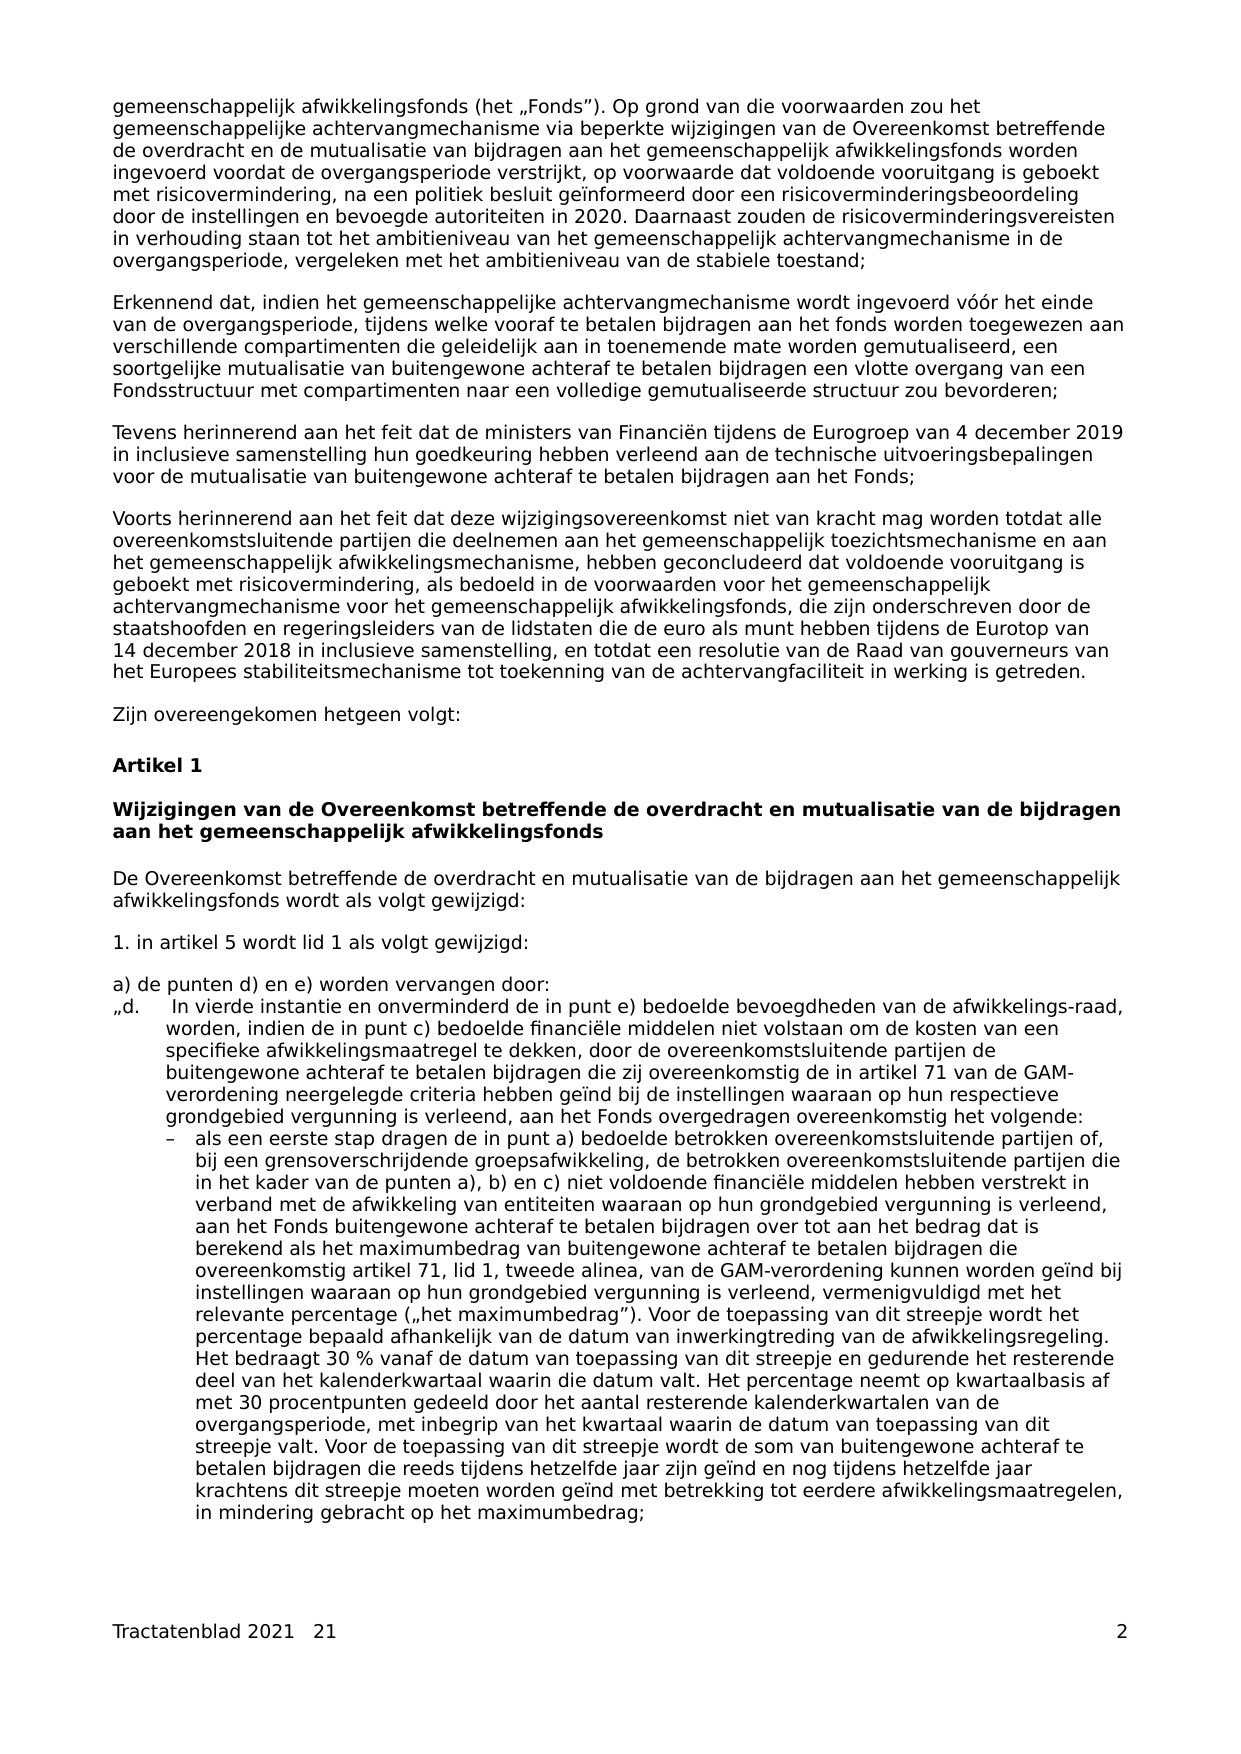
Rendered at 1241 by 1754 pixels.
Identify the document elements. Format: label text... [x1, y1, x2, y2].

text Erkennend dat, indien het gemeenschappelijke achtervangmechanisme wordt ingevoerd vóór het einde van de overgangsperiode, tijdens welke vooraf te betalen bijdragen aan het fonds worden toegewezen aan verschillende compartimenten die geleidelijk aan in toenemende mate worden gemutualiseerd, een soortgelijke mutualisatie van buitengewone achteraf te betalen bijdragen een vlotte overgang van een Fondsstructuur met compartimenten naar een volledige gemutualiseerde structuur zou bevorderen; [112, 292, 1128, 402]
text Tevens herinnerend aan het feit dat de ministers van Financiën tijdens de Eurogroep van 4 december 2019 in inclusieve samenstelling hun goedkeuring hebben verleend aan de technische uitvoeringsbepalingen voor de mutualisatie van buitengewone achteraf te betalen bijdragen aan het Fonds; [112, 422, 1128, 488]
text Zijn overeengekomen hetgeen volgt: [112, 703, 1128, 725]
text – als een eerste stap dragen de in punt a) bedoelde betrokken overeenkomstsluitende partijen of, bij een grensoverschrijdende groepsafwikkeling, de betrokken overeenkomstsluitende partijen die in het kader van de punten a), b) en c) niet voldoende financiële middelen hebben verstrekt in verband met de afwikkeling van entiteiten waaraan op hun grondgebied vergunning is verleend, aan het Fonds buitengewone achteraf te betalen bijdragen over tot aan het bedrag dat is berekend als het maximumbedrag van buitengewone achteraf te betalen bijdragen die overeenkomstig artikel 71, lid 1, tweede alinea, van de GAM-verordening kunnen worden geïnd bij instellingen waaraan op hun grondgebied vergunning is verleend, vermenigvuldigd met het relevante percentage („het maximumbedrag”). Voor de toepassing van dit streepje wordt het percentage bepaald afhankelijk van de datum van inwerkingtreding van de afwikkelingsregeling. Het bedraagt 30 % vanaf de datum van toepassing van dit streepje en gedurende het resterende deel van het kalenderkwartaal waarin die datum valt. Het percentage neemt op kwartaalbasis af met 30 procentpunten gedeeld door het aantal resterende kalenderkwartalen van de overgangsperiode, met inbegrip van het kwartaal waarin de datum van toepassing van dit streepje valt. Voor de toepassing van dit streepje wordt de som van buitengewone achteraf te betalen bijdragen die reeds tijdens hetzelfde jaar zijn geïnd en nog tijdens hetzelfde jaar krachtens dit streepje moeten worden geïnd met betrekking tot eerdere afwikkelingsmaatregelen, in mindering gebracht op het maximumbedrag; [165, 1128, 1128, 1524]
text 1. in artikel 5 wordt lid 1 als volgt gewijzigd: [112, 932, 1128, 954]
text gemeenschappelijk afwikkelingsfonds (het „Fonds”). Op grond van die voorwaarden zou het gemeenschappelijke achtervangmechanisme via beperkte wijzigingen van de Overeenkomst betreffende de overdracht en de mutualisatie van bijdragen aan het gemeenschappelijk afwikkelingsfonds worden ingevoerd voordat de overgangsperiode verstrijkt, op voorwaarde dat voldoende vooruitgang is geboekt met risicovermindering, na een politiek besluit geïnformeerd door een risicoverminderingsbeoordeling door de instellingen en bevoegde autoriteiten in 2020. Daarnaast zouden de risicoverminderingsvereisten in verhouding staan tot het ambitieniveau van het gemeenschappelijk achtervangmechanisme in de overgangsperiode, vergeleken met het ambitieniveau van de stabiele toestand; [112, 96, 1128, 272]
text „d. In vierde instantie en onverminderd de in punt e) bedoelde bevoegdheden van de afwikkelings-raad, worden, indien de in punt c) bedoelde financiële middelen niet volstaan om de kosten van een specifieke afwikkelingsmaatregel te dekken, door de overeenkomstsluitende partijen de buitengewone achteraf te betalen bijdragen die zij overeenkomstig de in artikel 71 van de GAM-verordening neergelegde criteria hebben geïnd bij de instellingen waaraan op hun respectieve grondgebied vergunning is verleend, aan het Fonds overgedragen overeenkomstig het volgende: [112, 996, 1128, 1128]
text a) de punten d) en e) worden vervangen door: [112, 974, 1128, 996]
text Voorts herinnerend aan het feit dat deze wijzigingsovereenkomst niet van kracht mag worden totdat alle overeenkomstsluitende partijen die deelnemen aan het gemeenschappelijk toezichtsmechanisme en aan het gemeenschappelijk afwikkelingsmechanisme, hebben geconcludeerd dat voldoende vooruitgang is geboekt met risicovermindering, als bedoeld in de voorwaarden voor het gemeenschappelijk achtervangmechanisme voor het gemeenschappelijk afwikkelingsfonds, die zijn onderschreven door de staatshoofden en regeringsleiders van de lidstaten die de euro als munt hebben tijdens de Eurotop van 14 december 2018 in inclusieve samenstelling, en totdat een resolutie van de Raad van gouverneurs van het Europees stabiliteitsmechanisme tot toekenning van de achtervangfaciliteit in werking is getreden. [112, 508, 1128, 683]
text De Overeenkomst betreffende de overdracht en mutualisatie van de bijdragen aan het gemeenschappelijk afwikkelingsfonds wordt als volgt gewijzigd: [112, 868, 1128, 912]
subtitle Artikel 1 Wijzigingen van de Overeenkomst betreffende de overdracht en mutualisatie van de bijdragen aan het gemeenschappelijk afwikkelingsfonds [112, 755, 1128, 843]
